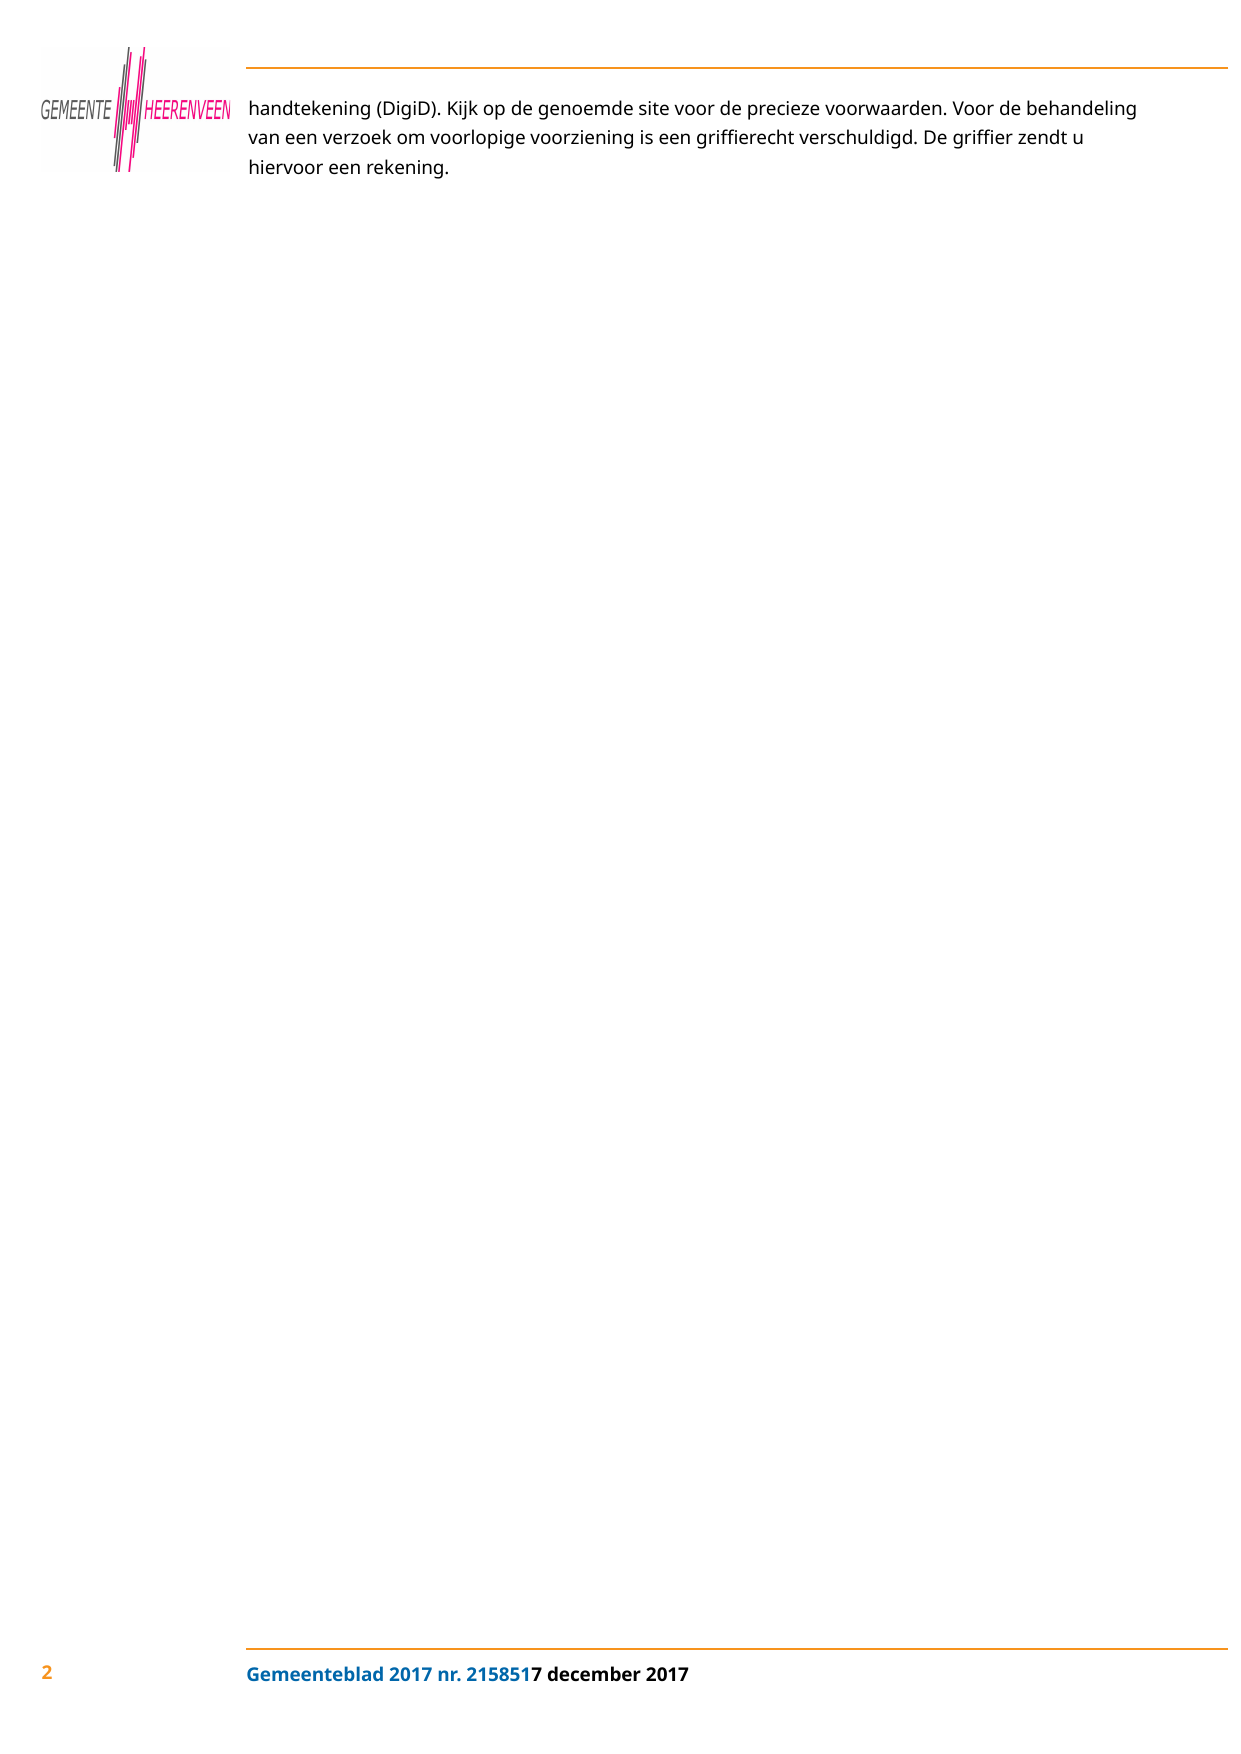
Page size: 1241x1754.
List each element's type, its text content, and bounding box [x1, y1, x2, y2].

text handtekening (DigiD). Kijk op de genoemde site voor de precieze voorwaarden. Voor de behandeling van een verzoek om voorlopige voorziening is een griffierecht verschuldigd. De griffier zendt u hiervoor een rekening. [248, 95, 1152, 180]
picture [41, 47, 231, 172]
